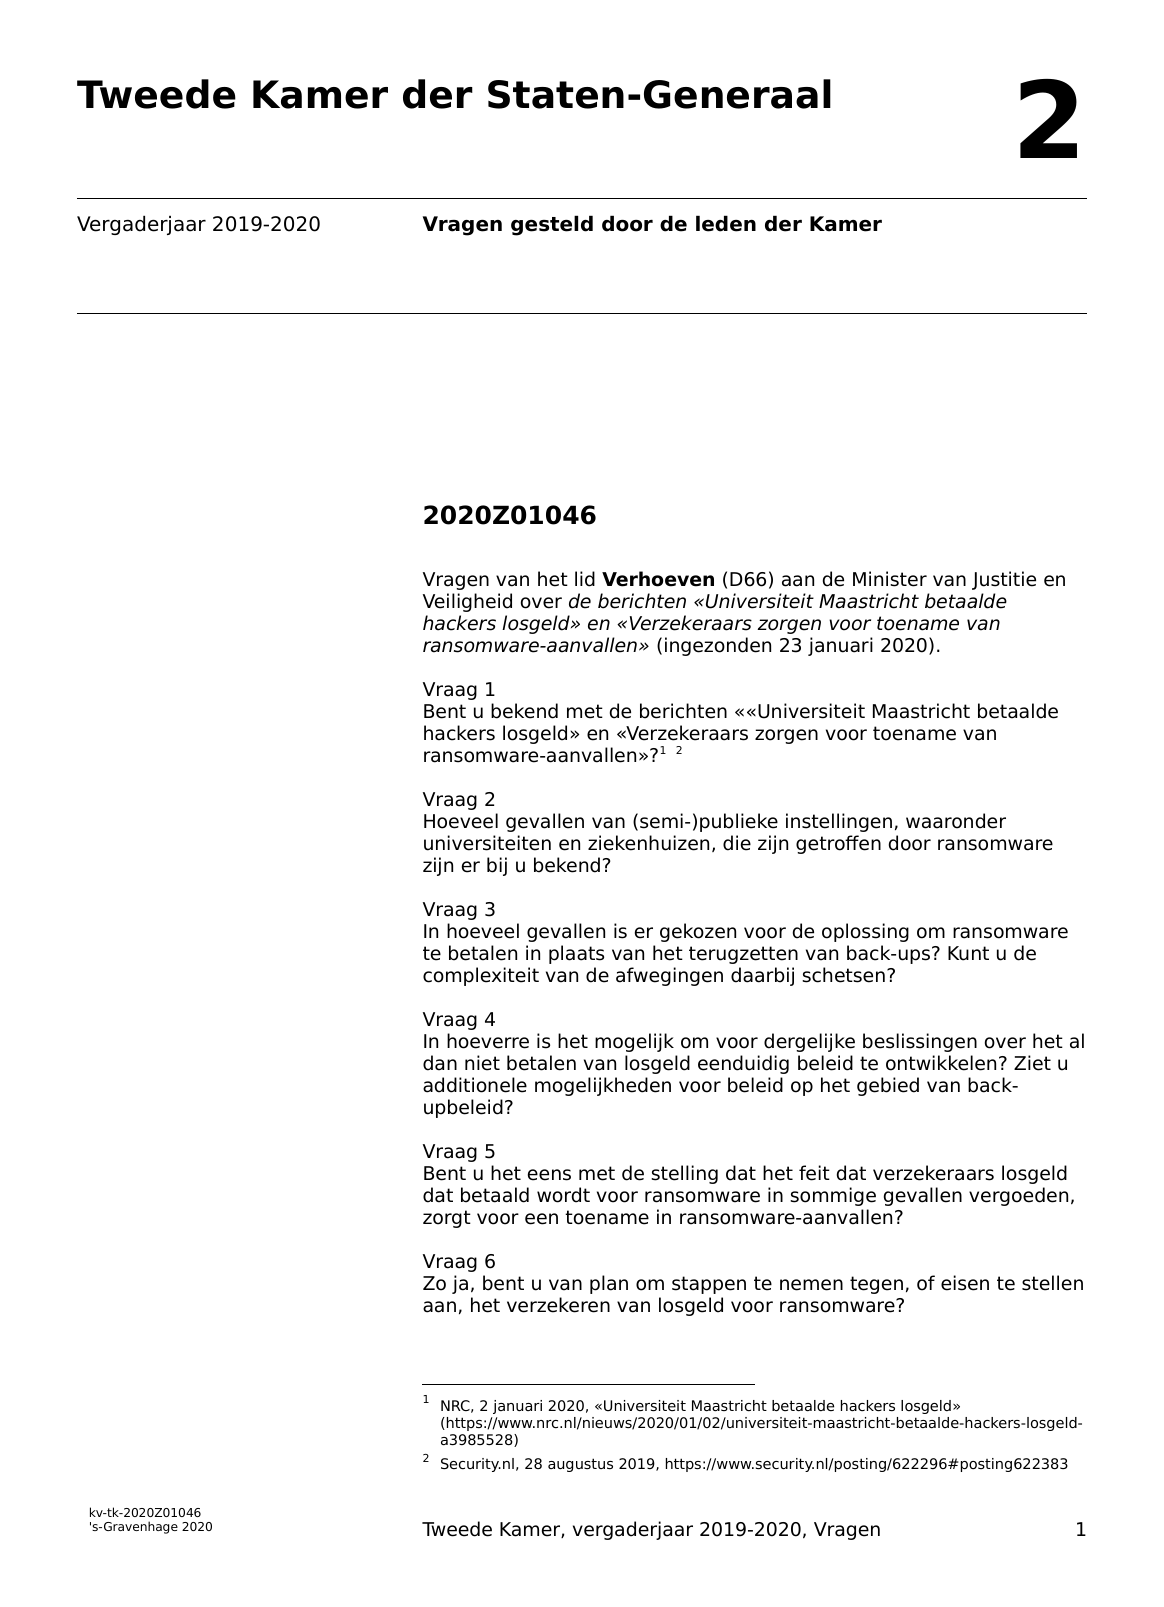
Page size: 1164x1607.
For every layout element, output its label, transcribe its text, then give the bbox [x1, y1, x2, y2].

table_cell Vergaderjaar 2019-2020 [77, 199, 422, 313]
text Vraag 5 [422, 1141, 1087, 1163]
text Vragen van het lid Verhoeven (D66) aan de Minister van Justitie en Veiligheid over de berichten «Universiteit Maastricht betaalde hackers losgeld» en «Verzekeraars zorgen voor toename van ransomware-aanvallen» (ingezonden 23 januari 2020). [422, 569, 1087, 657]
text Security.nl, 28 augustus 2019, https://www.security.nl/posting/622296#posting622383 [422, 1452, 1087, 1474]
table_header 2 [886, 59, 1087, 198]
text In hoeveel gevallen is er gekozen voor de oplossing om ransomware te betalen in plaats van het terugzetten van back-ups? Kunt u de complexiteit van de afwegingen daarbij schetsen? [422, 921, 1087, 987]
text Vraag 6 [422, 1251, 1087, 1273]
text kv-tk-2020Z01046 [88, 1506, 323, 1520]
text Hoeveel gevallen van (semi-)publieke instellingen, waaronder universiteiten en ziekenhuizen, die zijn getroffen door ransomware zijn er bij u bekend? [422, 811, 1087, 877]
text Vraag 2 [422, 789, 1087, 811]
table_header Tweede Kamer der Staten-Generaal [77, 59, 886, 198]
text Bent u het eens met de stelling dat het feit dat verzekeraars losgeld dat betaald wordt voor ransomware in sommige gevallen vergoeden, zorgt voor een toename in ransomware-aanvallen? [422, 1163, 1087, 1229]
text Bent u bekend met de berichten ««Universiteit Maastricht betaalde hackers losgeld» en «Verzekeraars zorgen voor toename van ransomware-aanvallen»? [422, 701, 1087, 767]
text Vraag 3 [422, 899, 1087, 921]
text Zo ja, bent u van plan om stappen te nemen tegen, of eisen te stellen aan, het verzekeren van losgeld voor ransomware? [422, 1273, 1087, 1317]
text 2020Z01046 [422, 501, 1087, 531]
table_cell Vragen gesteld door de leden der Kamer [422, 199, 1087, 313]
text In hoeverre is het mogelijk om voor dergelijke beslissingen over het al dan niet betalen van losgeld eenduidig beleid te ontwikkelen? Ziet u additionele mogelijkheden voor beleid op het gebied van back-upbeleid? [422, 1031, 1087, 1119]
text NRC, 2 januari 2020, «Universiteit Maastricht betaalde hackers losgeld» (https://www.nrc.nl/nieuws/2020/01/02/universiteit-maastricht-betaalde-hackers-losgeld-a3985528) [422, 1393, 1087, 1449]
text 's-Gravenhage 2020 [88, 1520, 323, 1534]
text Vraag 4 [422, 1009, 1087, 1031]
text Vraag 1 [422, 679, 1087, 701]
